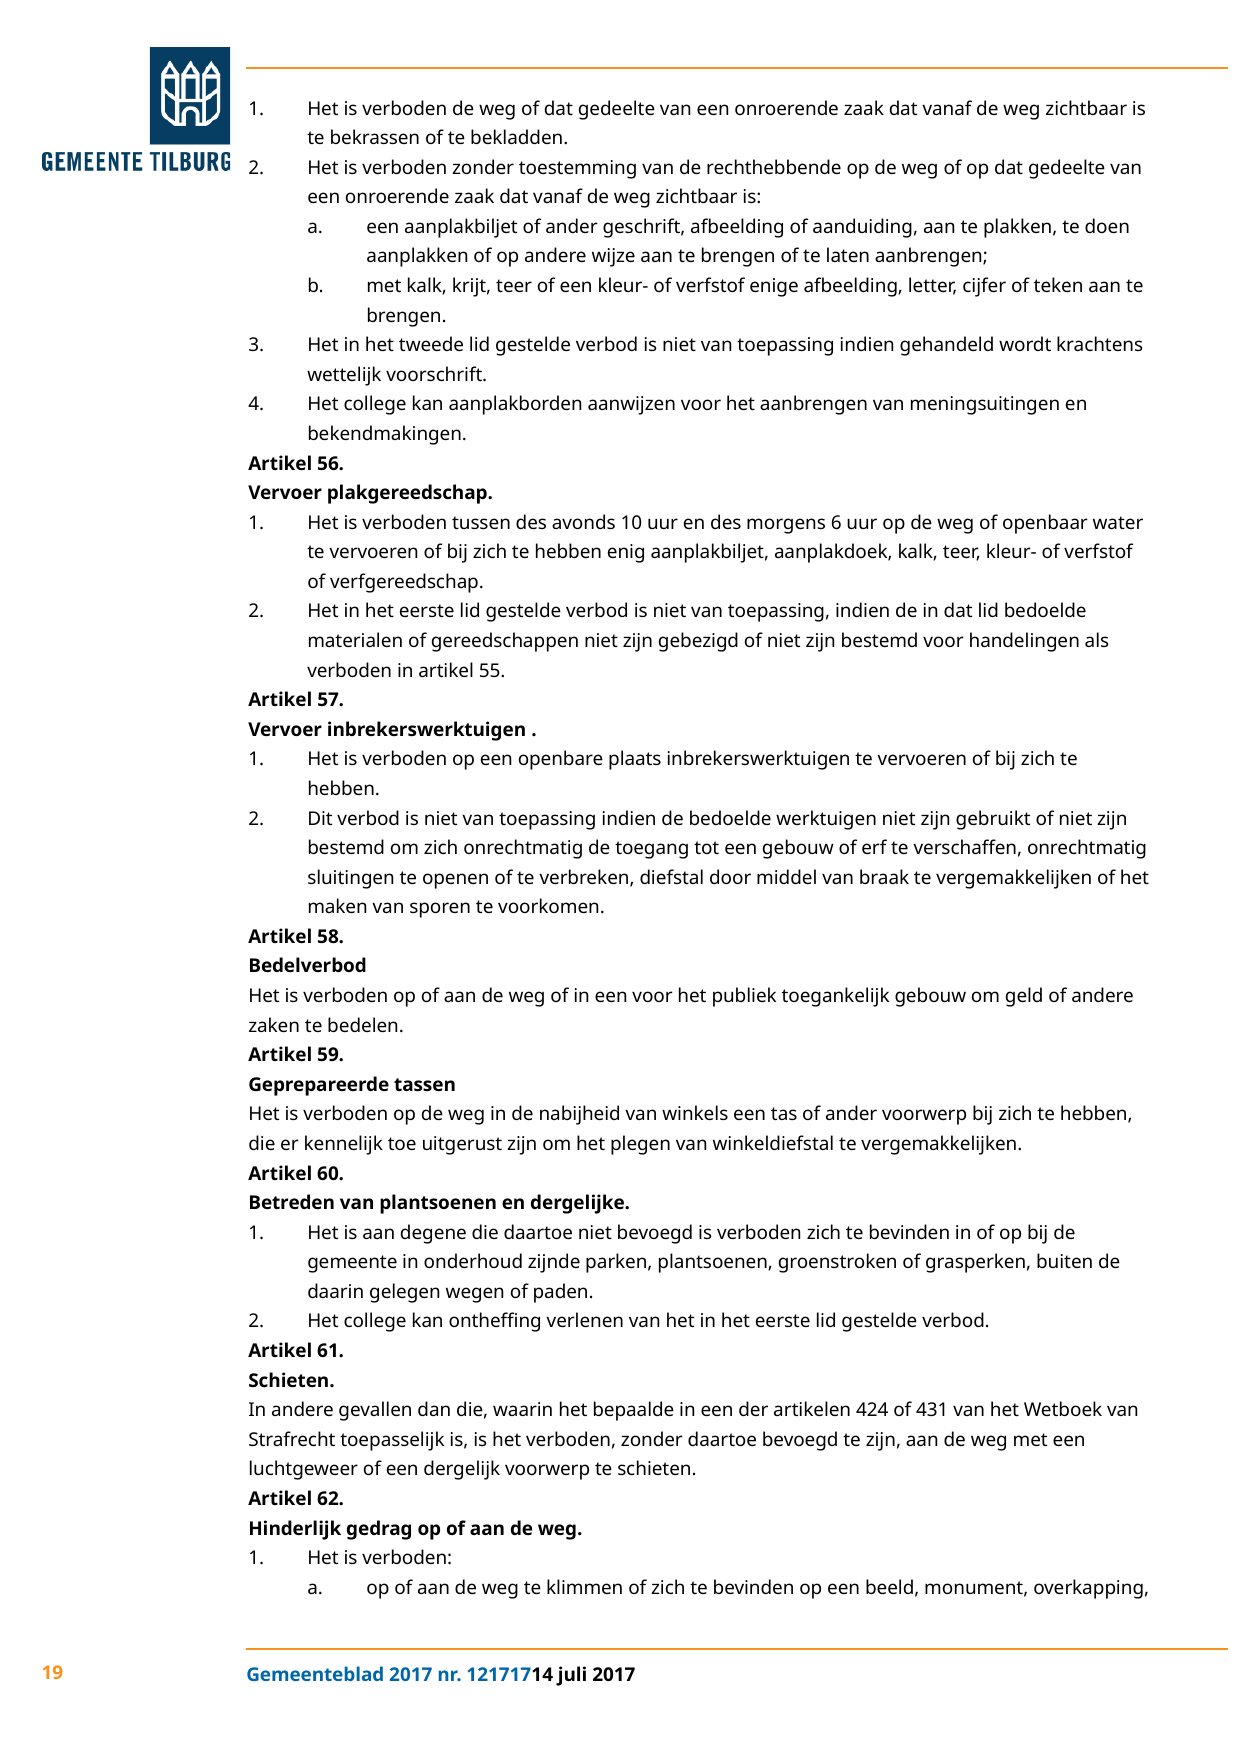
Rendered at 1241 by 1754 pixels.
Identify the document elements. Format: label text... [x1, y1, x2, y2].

list met kalk, krijt, teer of een kleur- of verfstof enige afbeelding, letter, cijfer of teken aan te brengen. [307, 272, 1152, 328]
list een aanplakbiljet of ander geschrift, afbeelding of aanduiding, aan te plakken, te doen aanplakken of op andere wijze aan te brengen of te laten aanbrengen; [307, 213, 1152, 268]
text Artikel 56. [248, 450, 1152, 476]
text In andere gevallen dan die, waarin het bepaalde in een der artikelen 424 of 431 van het Wetboek van Strafrecht toepasselijk is, is het verboden, zonder daartoe bevoegd te zijn, aan de weg met een luchtgeweer of een dergelijk voorwerp te schieten. [248, 1396, 1152, 1481]
text Geprepareerde tassen [248, 1071, 1152, 1097]
text Artikel 62. [248, 1485, 1152, 1511]
text Artikel 57. [248, 686, 1152, 712]
text Vervoer inbrekerswerktuigen . [248, 716, 1152, 742]
list Het is aan degene die daartoe niet bevoegd is verboden zich te bevinden in of op bij de gemeente in onderhoud zijnde parken, plantsoenen, groenstroken of grasperken, buiten de daarin gelegen wegen of paden. [248, 1219, 1152, 1304]
text Artikel 59. [248, 1041, 1152, 1067]
text Betreden van plantsoenen en dergelijke. [248, 1189, 1152, 1215]
list Het college kan ontheffing verlenen van het in het eerste lid gestelde verbod. [248, 1308, 1152, 1333]
list Het is verboden: [248, 1544, 1152, 1570]
text Bedelverbod [248, 953, 1152, 978]
list Dit verbod is niet van toepassing indien de bedoelde werktuigen niet zijn gebruikt of niet zijn bestemd om zich onrechtmatig de toegang tot een gebouw of erf te verschaffen, onrechtmatig sluitingen te openen of te verbreken, diefstal door middel van braak te vergemakkelijken of het maken van sporen te voorkomen. [248, 805, 1152, 919]
text Schieten. [248, 1367, 1152, 1393]
text Vervoer plakgereedschap. [248, 479, 1152, 505]
text Artikel 61. [248, 1337, 1152, 1363]
list Het is verboden tussen des avonds 10 uur en des morgens 6 uur op de weg of openbaar water te vervoeren of bij zich te hebben enig aanplakbiljet, aanplakdoek, kalk, teer, kleur- of verfstof of verfgereedschap. [248, 509, 1152, 594]
text Het is verboden op de weg in de nabijheid van winkels een tas of ander voorwerp bij zich te hebben, die er kennelijk toe uitgerust zijn om het plegen van winkeldiefstal te vergemakkelijken. [248, 1101, 1152, 1156]
list Het is verboden de weg of dat gedeelte van een onroerende zaak dat vanaf de weg zichtbaar is te bekrassen of te bekladden. [248, 95, 1152, 150]
list Het in het eerste lid gestelde verbod is niet van toepassing, indien de in dat lid bedoelde materialen of gereedschappen niet zijn gebezigd of niet zijn bestemd voor handelingen als verboden in artikel 55. [248, 598, 1152, 683]
list op of aan de weg te klimmen of zich te bevinden op een beeld, monument, overkapping, [307, 1574, 1152, 1600]
text Hinderlijk gedrag op of aan de weg. [248, 1515, 1152, 1541]
text Artikel 60. [248, 1160, 1152, 1186]
list Het in het tweede lid gestelde verbod is niet van toepassing indien gehandeld wordt krachtens wettelijk voorschrift. [248, 331, 1152, 387]
text Artikel 58. [248, 923, 1152, 949]
list Het is verboden op een openbare plaats inbrekerswerktuigen te vervoeren of bij zich te hebben. [248, 746, 1152, 801]
list Het college kan aanplakborden aanwijzen voor het aanbrengen van meningsuitingen en bekendmakingen. [248, 391, 1152, 446]
list Het is verboden zonder toestemming van de rechthebbende op de weg of op dat gedeelte van een onroerende zaak dat vanaf de weg zichtbaar is: [248, 154, 1152, 209]
text Het is verboden op of aan de weg of in een voor het publiek toegankelijk gebouw om geld of andere zaken te bedelen. [248, 982, 1152, 1038]
picture [41, 47, 231, 172]
